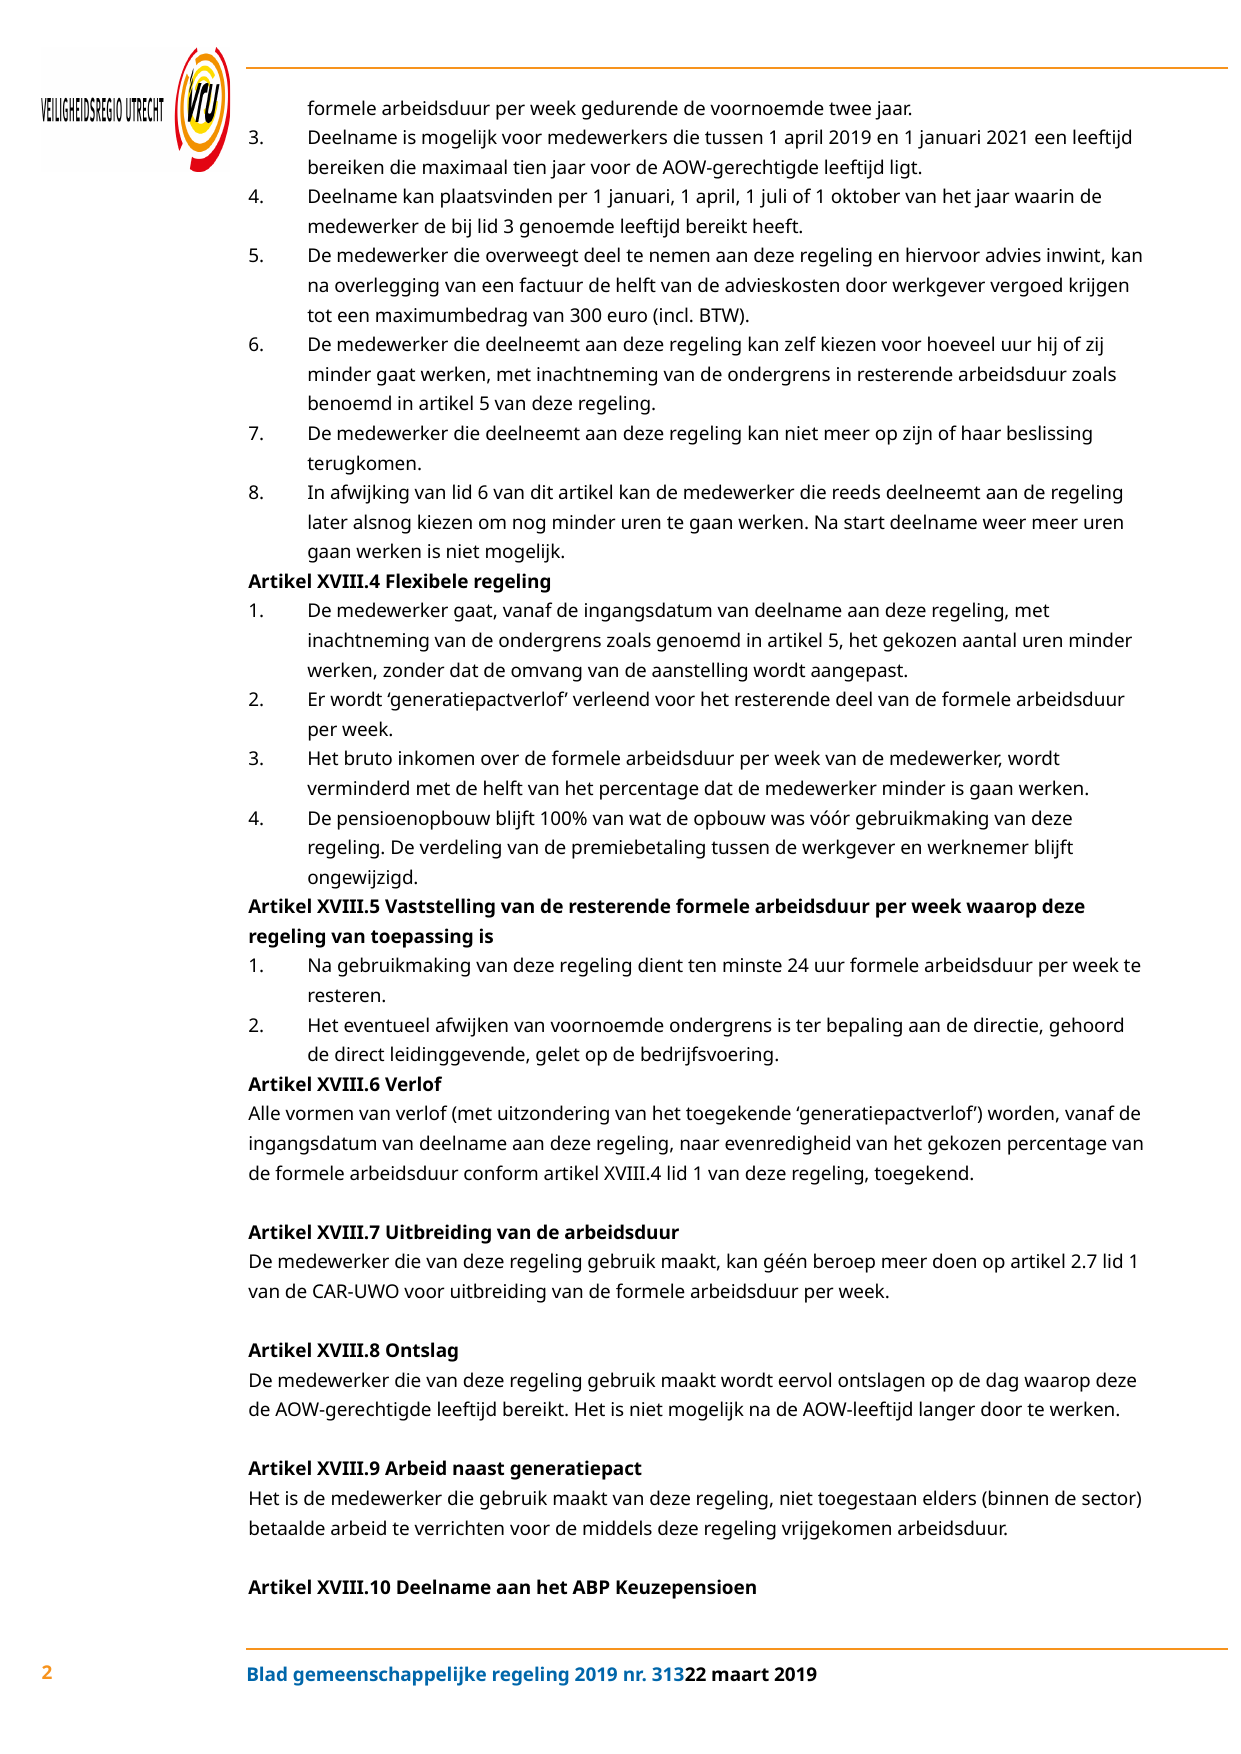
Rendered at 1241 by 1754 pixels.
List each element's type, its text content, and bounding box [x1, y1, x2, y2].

list Deelname is mogelijk voor medewerkers die tussen 1 april 2019 en 1 januari 2021 een leeftijd bereiken die maximaal tien jaar voor de AOW-gerechtigde leeftijd ligt. [248, 124, 1152, 180]
text Artikel XVIII.7 Uitbreiding van de arbeidsduur [248, 1219, 1152, 1245]
list Na gebruikmaking van deze regeling dient ten minste 24 uur formele arbeidsduur per week te resteren. [248, 953, 1152, 1008]
text Artikel XVIII.4 Flexibele regeling [248, 568, 1152, 594]
text Het is de medewerker die gebruik maakt van deze regeling, niet toegestaan elders (binnen de sector) betaalde arbeid te verrichten voor de middels deze regeling vrijgekomen arbeidsduur. [248, 1485, 1152, 1541]
text Artikel XVIII.8 Ontslag [248, 1337, 1152, 1363]
list De medewerker die deelneemt aan deze regeling kan niet meer op zijn of haar beslissing terugkomen. [248, 420, 1152, 476]
text Artikel XVIII.9 Arbeid naast generatiepact [248, 1456, 1152, 1481]
list Deelname kan plaatsvinden per 1 januari, 1 april, 1 juli of 1 oktober van het jaar waarin de medewerker de bij lid 3 genoemde leeftijd bereikt heeft. [248, 183, 1152, 239]
list formele arbeidsduur per week gedurende de voornoemde twee jaar. [248, 95, 1152, 121]
text Artikel XVIII.10 Deelname aan het ABP Keuzepensioen [248, 1574, 1152, 1600]
list De medewerker die overweegt deel te nemen aan deze regeling en hiervoor advies inwint, kan na overlegging van een factuur de helft van de advieskosten door werkgever vergoed krijgen tot een maximumbedrag van 300 euro (incl. BTW). [248, 243, 1152, 328]
picture [41, 47, 231, 172]
text De medewerker die van deze regeling gebruik maakt, kan géén beroep meer doen op artikel 2.7 lid 1 van de CAR-UWO voor uitbreiding van de formele arbeidsduur per week. [248, 1248, 1152, 1304]
text De medewerker die van deze regeling gebruik maakt wordt eervol ontslagen op de dag waarop deze de AOW-gerechtigde leeftijd bereikt. Het is niet mogelijk na de AOW-leeftijd langer door te werken. [248, 1367, 1152, 1422]
list Het eventueel afwijken van voornoemde ondergrens is ter bepaling aan de directie, gehoord de direct leidinggevende, gelet op de bedrijfsvoering. [248, 1012, 1152, 1067]
list In afwijking van lid 6 van dit artikel kan de medewerker die reeds deelneemt aan de regeling later alsnog kiezen om nog minder uren te gaan werken. Na start deelname weer meer uren gaan werken is niet mogelijk. [248, 479, 1152, 564]
list De pensioenopbouw blijft 100% van wat de opbouw was vóór gebruikmaking van deze regeling. De verdeling van de premiebetaling tussen de werkgever en werknemer blijft ongewijzigd. [248, 805, 1152, 890]
text Alle vormen van verlof (met uitzondering van het toegekende ‘generatiepactverlof’) worden, vanaf de ingangsdatum van deelname aan deze regeling, naar evenredigheid van het gekozen percentage van de formele arbeidsduur conform artikel XVIII.4 lid 1 van deze regeling, toegekend. [248, 1101, 1152, 1186]
list De medewerker gaat, vanaf de ingangsdatum van deelname aan deze regeling, met inachtneming van de ondergrens zoals genoemd in artikel 5, het gekozen aantal uren minder werken, zonder dat de omvang van de aanstelling wordt aangepast. [248, 598, 1152, 683]
list Er wordt ‘generatiepactverlof’ verleend voor het resterende deel van de formele arbeidsduur per week. [248, 686, 1152, 742]
list Het bruto inkomen over de formele arbeidsduur per week van de medewerker, wordt verminderd met de helft van het percentage dat de medewerker minder is gaan werken. [248, 746, 1152, 801]
text Artikel XVIII.5 Vaststelling van de resterende formele arbeidsduur per week waarop deze regeling van toepassing is [248, 893, 1152, 949]
text Artikel XVIII.6 Verlof [248, 1071, 1152, 1097]
list De medewerker die deelneemt aan deze regeling kan zelf kiezen voor hoeveel uur hij of zij minder gaat werken, met inachtneming van de ondergrens in resterende arbeidsduur zoals benoemd in artikel 5 van deze regeling. [248, 331, 1152, 416]
